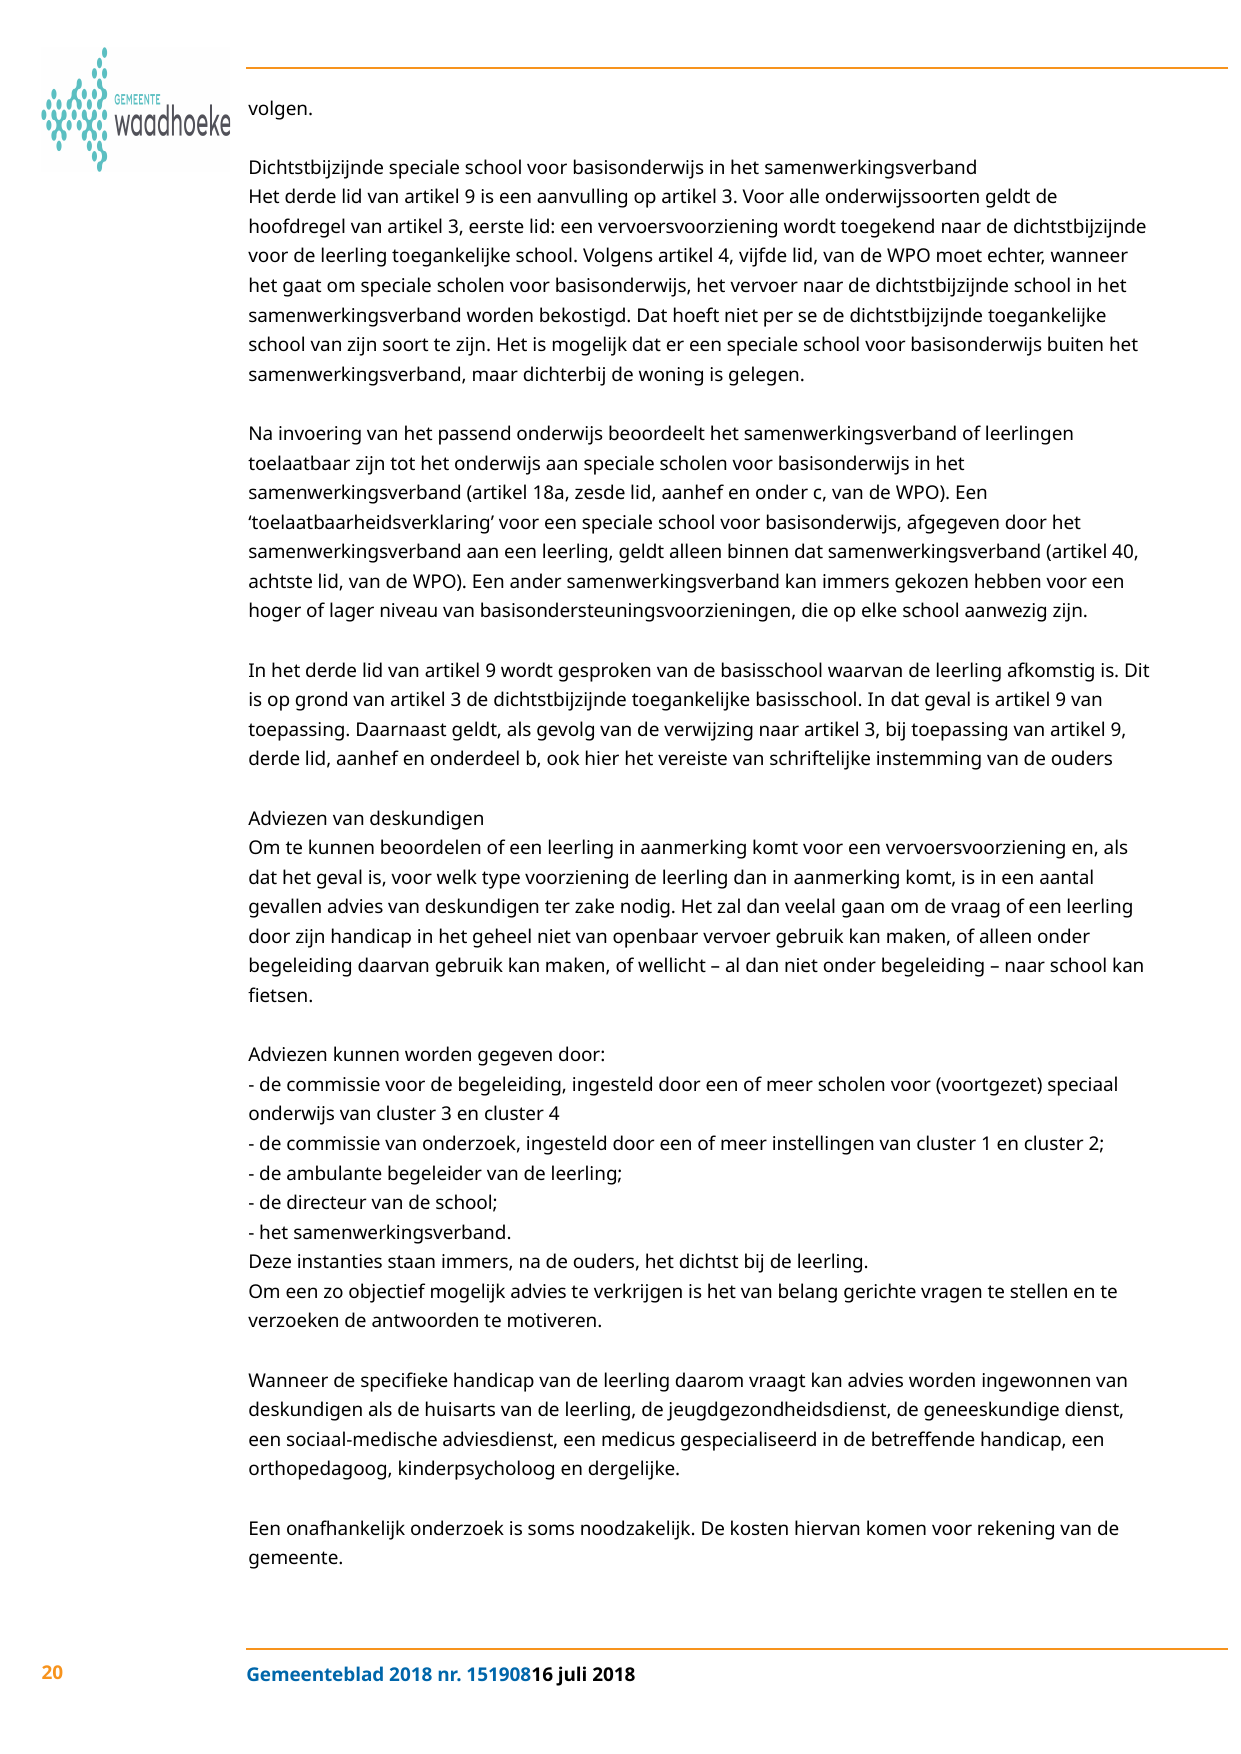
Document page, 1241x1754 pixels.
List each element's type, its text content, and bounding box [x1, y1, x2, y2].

text - het samenwerkingsverband. [248, 1219, 1152, 1245]
text Adviezen van deskundigen [248, 805, 1152, 831]
text - de ambulante begeleider van de leerling; [248, 1160, 1152, 1186]
text In het derde lid van artikel 9 wordt gesproken van de basisschool waarvan de leerling afkomstig is. Dit is op grond van artikel 3 de dichtstbijzijnde toegankelijke basisschool. In dat geval is artikel 9 van toepassing. Daarnaast geldt, als gevolg van de verwijzing naar artikel 3, bij toepassing van artikel 9, derde lid, aanhef en onderdeel b, ook hier het vereiste van schriftelijke instemming van de ouders [248, 657, 1152, 771]
text - de commissie voor de begeleiding, ingesteld door een of meer scholen voor (voortgezet) speciaal onderwijs van cluster 3 en cluster 4 [248, 1071, 1152, 1126]
text volgen. [248, 95, 1152, 121]
text Na invoering van het passend onderwijs beoordeelt het samenwerkingsverband of leerlingen toelaatbaar zijn tot het onderwijs aan speciale scholen voor basisonderwijs in het samenwerkingsverband (artikel 18a, zesde lid, aanhef en onder c, van de WPO). Een ‘toelaatbaarheidsverklaring’ voor een speciale school voor basisonderwijs, afgegeven door het samenwerkingsverband aan een leerling, geldt alleen binnen dat samenwerkingsverband (artikel 40, achtste lid, van de WPO). Een ander samenwerkingsverband kan immers gekozen hebben voor een hoger of lager niveau van basisondersteuningsvoorzieningen, die op elke school aanwezig zijn. [248, 420, 1152, 623]
text Een onafhankelijk onderzoek is soms noodzakelijk. De kosten hiervan komen voor rekening van de gemeente. [248, 1515, 1152, 1570]
text Om te kunnen beoordelen of een leerling in aanmerking komt voor een vervoersvoorziening en, als dat het geval is, voor welk type voorziening de leerling dan in aanmerking komt, is in een aantal gevallen advies van deskundigen ter zake nodig. Het zal dan veelal gaan om de vraag of een leerling door zijn handicap in het geheel niet van openbaar vervoer gebruik kan maken, of alleen onder begeleiding daarvan gebruik kan maken, of wellicht – al dan niet onder begeleiding – naar school kan fietsen. [248, 834, 1152, 1008]
text Adviezen kunnen worden gegeven door: [248, 1041, 1152, 1067]
text Wanneer de specifieke handicap van de leerling daarom vraagt kan advies worden ingewonnen van deskundigen als de huisarts van de leerling, de jeugdgezondheidsdienst, de geneeskundige dienst, een sociaal-medische adviesdienst, een medicus gespecialiseerd in de betreffende handicap, een orthopedagoog, kinderpsycholoog en dergelijke. [248, 1367, 1152, 1481]
text Het derde lid van artikel 9 is een aanvulling op artikel 3. Voor alle onderwijssoorten geldt de hoofdregel van artikel 3, eerste lid: een vervoersvoorziening wordt toegekend naar de dichtstbijzijnde voor de leerling toegankelijke school. Volgens artikel 4, vijfde lid, van de WPO moet echter, wanneer het gaat om speciale scholen voor basisonderwijs, het vervoer naar de dichtstbijzijnde school in het samenwerkingsverband worden bekostigd. Dat hoeft niet per se de dichtstbijzijnde toegankelijke school van zijn soort te zijn. Het is mogelijk dat er een speciale school voor basisonderwijs buiten het samenwerkingsverband, maar dichterbij de woning is gelegen. [248, 183, 1152, 387]
text - de directeur van de school; [248, 1189, 1152, 1215]
text - de commissie van onderzoek, ingesteld door een of meer instellingen van cluster 1 en cluster 2; [248, 1130, 1152, 1156]
text Dichtstbijzijnde speciale school voor basisonderwijs in het samenwerkingsverband [248, 154, 1152, 180]
text Deze instanties staan immers, na de ouders, het dichtst bij de leerling. [248, 1248, 1152, 1274]
text Om een zo objectief mogelijk advies te verkrijgen is het van belang gerichte vragen te stellen en te verzoeken de antwoorden te motiveren. [248, 1278, 1152, 1333]
picture [41, 47, 231, 172]
